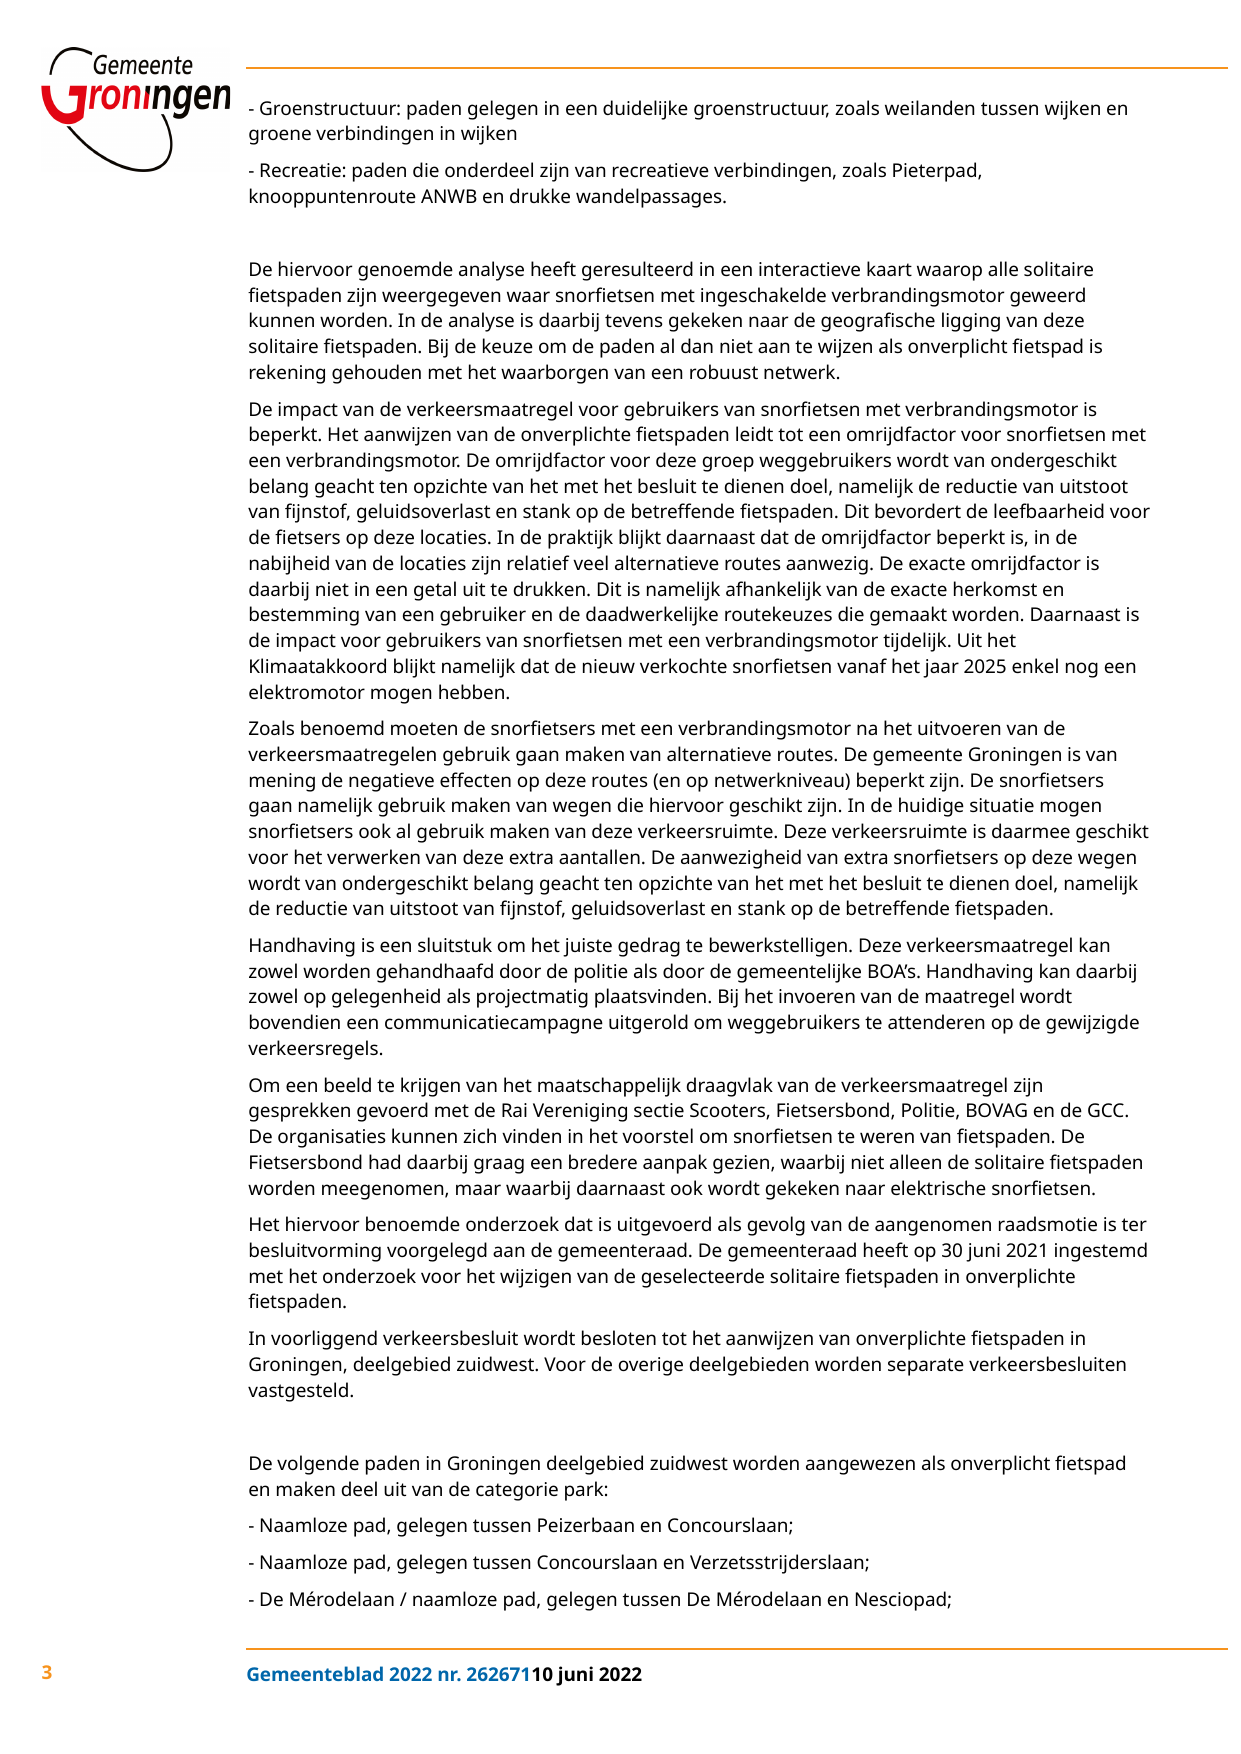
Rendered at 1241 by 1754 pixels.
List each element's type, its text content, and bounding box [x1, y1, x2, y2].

text - Groenstructuur: paden gelegen in een duidelijke groenstructuur, zoals weilanden tussen wijken en groene verbindingen in wijken [248, 95, 1152, 146]
text - Naamloze pad, gelegen tussen Concourslaan en Verzetsstrijderslaan; [248, 1549, 1152, 1575]
text Het hiervoor benoemde onderzoek dat is uitgevoerd als gevolg van de aangenomen raadsmotie is ter besluitvorming voorgelegd aan de gemeenteraad. De gemeenteraad heeft op 30 juni 2021 ingestemd met het onderzoek voor het wijzigen van de geselecteerde solitaire fietspaden in onverplichte fietspaden. [248, 1211, 1152, 1314]
text In voorliggend verkeersbesluit wordt besloten tot het aanwijzen van onverplichte fietspaden in Groningen, deelgebied zuidwest. Voor de overige deelgebieden worden separate verkeersbesluiten vastgesteld. [248, 1325, 1152, 1402]
text De impact van de verkeersmaatregel voor gebruikers van snorfietsen met verbrandingsmotor is beperkt. Het aanwijzen van de onverplichte fietspaden leidt tot een omrijdfactor voor snorfietsen met een verbrandingsmotor. De omrijdfactor voor deze groep weggebruikers wordt van ondergeschikt belang geacht ten opzichte van het met het besluit te dienen doel, namelijk de reductie van uitstoot van fijnstof, geluidsoverlast en stank op de betreffende fietspaden. Dit bevordert de leefbaarheid voor de fietsers op deze locaties. In de praktijk blijkt daarnaast dat de omrijdfactor beperkt is, in de nabijheid van de locaties zijn relatief veel alternatieve routes aanwezig. De exacte omrijdfactor is daarbij niet in een getal uit te drukken. Dit is namelijk afhankelijk van de exacte herkomst en bestemming van een gebruiker en de daadwerkelijke routekeuzes die gemaakt worden. Daarnaast is de impact voor gebruikers van snorfietsen met een verbrandingsmotor tijdelijk. Uit het Klimaatakkoord blijkt namelijk dat de nieuw verkochte snorfietsen vanaf het jaar 2025 enkel nog een elektromotor mogen hebben. [248, 396, 1152, 704]
text De volgende paden in Groningen deelgebied zuidwest worden aangewezen als onverplicht fietspad en maken deel uit van de categorie park: [248, 1450, 1152, 1502]
picture [41, 47, 231, 172]
text - Naamloze pad, gelegen tussen Peizerbaan en Concourslaan; [248, 1512, 1152, 1538]
text Zoals benoemd moeten de snorfietsers met een verbrandingsmotor na het uitvoeren van de verkeersmaatregelen gebruik gaan maken van alternatieve routes. De gemeente Groningen is van mening de negatieve effecten op deze routes (en op netwerkniveau) beperkt zijn. De snorfietsers gaan namelijk gebruik maken van wegen die hiervoor geschikt zijn. In de huidige situatie mogen snorfietsers ook al gebruik maken van deze verkeersruimte. Deze verkeersruimte is daarmee geschikt voor het verwerken van deze extra aantallen. De aanwezigheid van extra snorfietsers op deze wegen wordt van ondergeschikt belang geacht ten opzichte van het met het besluit te dienen doel, namelijk de reductie van uitstoot van fijnstof, geluidsoverlast en stank op de betreffende fietspaden. [248, 716, 1152, 921]
text - De Mérodelaan / naamloze pad, gelegen tussen De Mérodelaan en Nesciopad; [248, 1586, 1152, 1612]
text Om een beeld te krijgen van het maatschappelijk draagvlak van de verkeersmaatregel zijn gesprekken gevoerd met de Rai Vereniging sectie Scooters, Fietsersbond, Politie, BOVAG en de GCC. De organisaties kunnen zich vinden in het voorstel om snorfietsen te weren van fietspaden. De Fietsersbond had daarbij graag een bredere aanpak gezien, waarbij niet alleen de solitaire fietspaden worden meegenomen, maar waarbij daarnaast ook wordt gekeken naar elektrische snorfietsen. [248, 1072, 1152, 1201]
text - Recreatie: paden die onderdeel zijn van recreatieve verbindingen, zoals Pieterpad, knooppuntenroute ANWB en drukke wandelpassages. [248, 157, 1152, 209]
text Handhaving is een sluitstuk om het juiste gedrag te bewerkstelligen. Deze verkeersmaatregel kan zowel worden gehandhaafd door de politie als door de gemeentelijke BOA’s. Handhaving kan daarbij zowel op gelegenheid als projectmatig plaatsvinden. Bij het invoeren van de maatregel wordt bovendien een communicatiecampagne uitgerold om weggebruikers te attenderen op de gewijzigde verkeersregels. [248, 932, 1152, 1061]
text De hiervoor genoemde analyse heeft geresulteerd in een interactieve kaart waarop alle solitaire fietspaden zijn weergegeven waar snorfietsen met ingeschakelde verbrandingsmotor geweerd kunnen worden. In de analyse is daarbij tevens gekeken naar de geografische ligging van deze solitaire fietspaden. Bij de keuze om de paden al dan niet aan te wijzen als onverplicht fietspad is rekening gehouden met het waarborgen van een robuust netwerk. [248, 256, 1152, 385]
